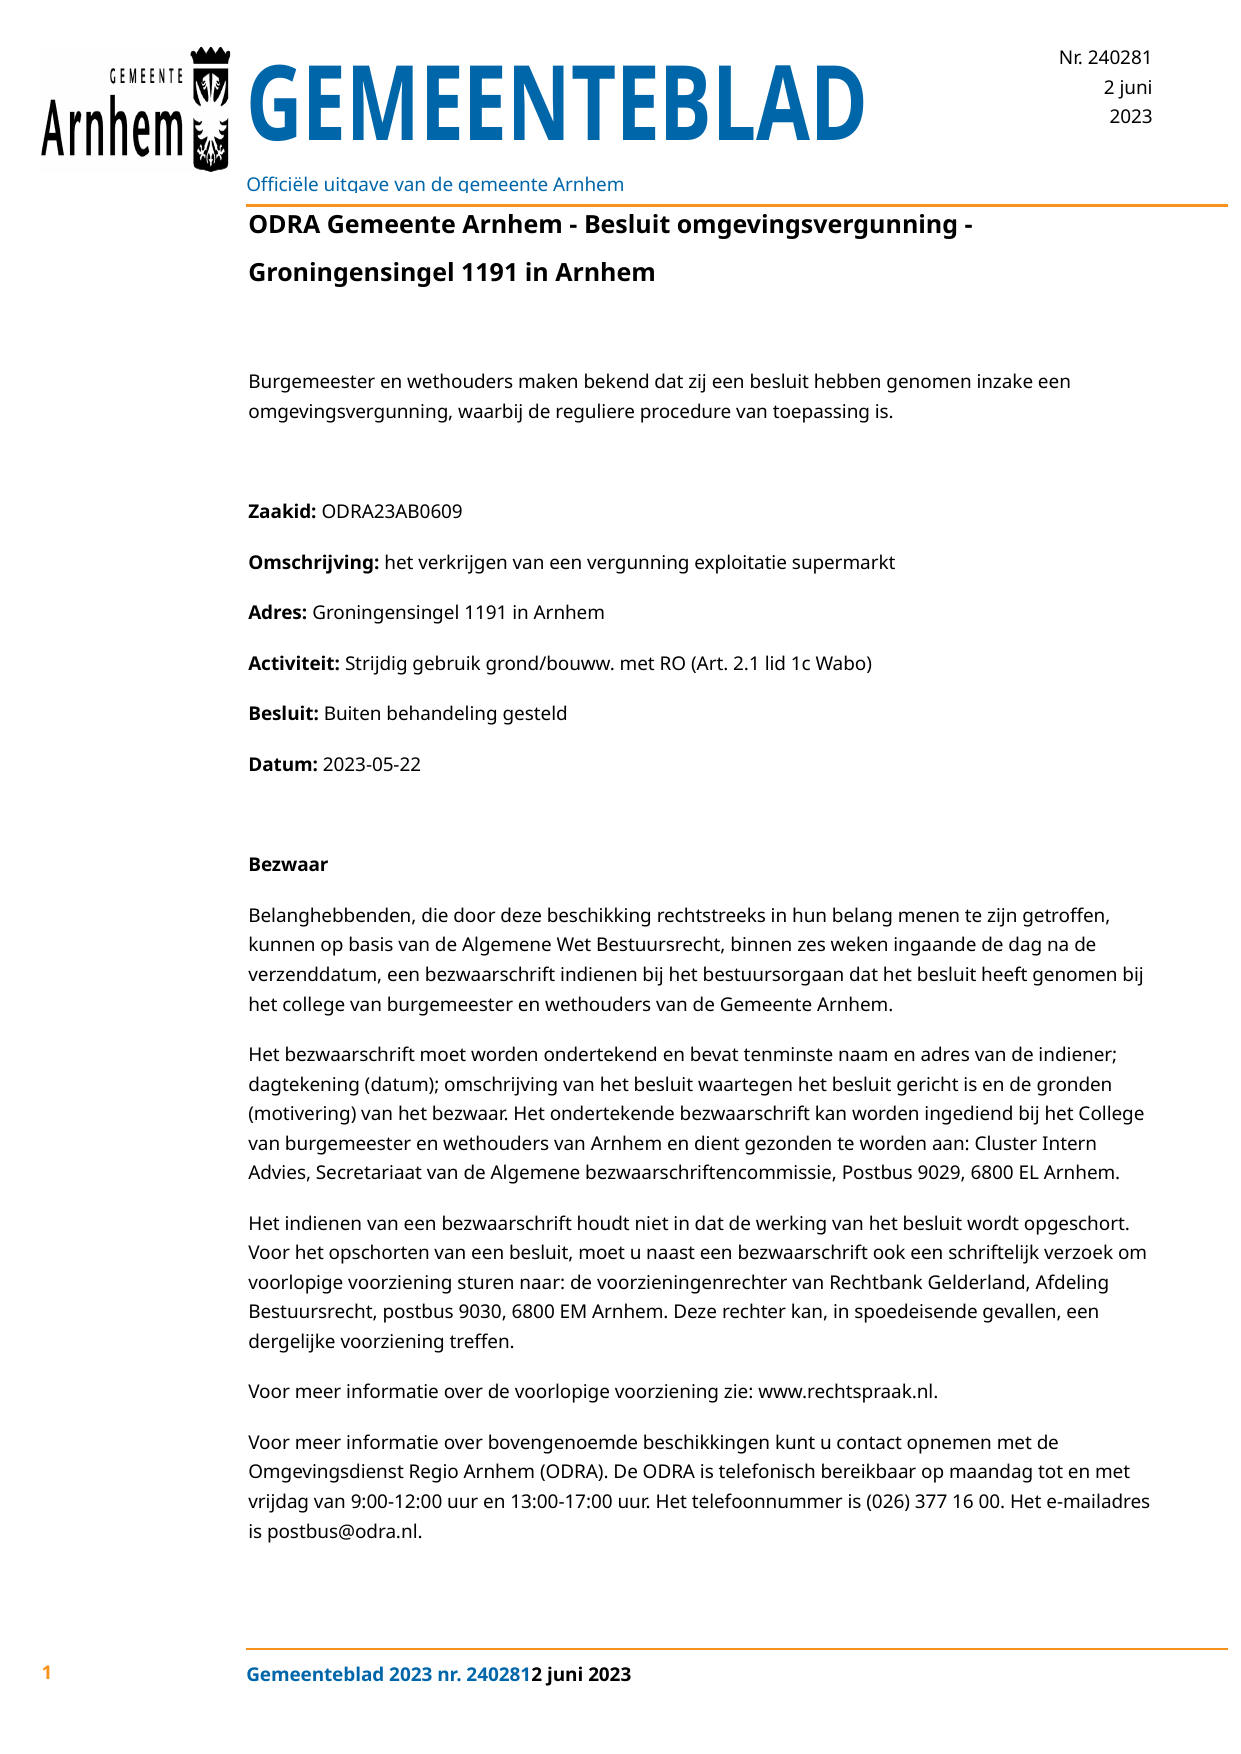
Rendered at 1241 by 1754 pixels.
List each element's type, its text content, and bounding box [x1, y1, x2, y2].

text Datum: 2023-05-22 [248, 751, 1152, 777]
text Adres: Groningensingel 1191 in Arnhem [248, 599, 1152, 625]
text Zaakid: ODRA23AB0609 [248, 499, 1152, 524]
text Bezwaar [248, 852, 1152, 877]
picture [41, 47, 231, 172]
text Burgemeester en wethouders maken bekend dat zij een besluit hebben genomen inzake een omgevingsvergunning, waarbij de reguliere procedure van toepassing is. [248, 368, 1152, 424]
text ODRA Gemeente Arnhem - Besluit omgevingsvergunning - Groningensingel 1191 in Arnhem [248, 207, 1152, 288]
text Voor meer informatie over bovengenoemde beschikkingen kunt u contact opnemen met de Omgevingsdienst Regio Arnhem (ODRA). De ODRA is telefonisch bereikbaar op maandag tot en met vrijdag van 9:00-12:00 uur en 13:00-17:00 uur. Het telefoonnummer is (026) 377 16 00. Het e-mailadres is postbus@odra.nl. [248, 1429, 1152, 1544]
text Activiteit: Strijdig gebruik grond/bouww. met RO (Art. 2.1 lid 1c Wabo) [248, 650, 1152, 676]
text Belanghebbenden, die door deze beschikking rechtstreeks in hun belang menen te zijn getroffen, kunnen op basis van de Algemene Wet Bestuursrecht, binnen zes weken ingaande de dag na de verzenddatum, een bezwaarschrift indienen bij het bestuursorgaan dat het besluit heeft genomen bij het college van burgemeester en wethouders van de Gemeente Arnhem. [248, 902, 1152, 1017]
text Het indienen van een bezwaarschrift houdt niet in dat de werking van het besluit wordt opgeschort. Voor het opschorten van een besluit, moet u naast een bezwaarschrift ook een schriftelijk verzoek om voorlopige voorziening sturen naar: de voorzieningenrechter van Rechtbank Gelderland, Afdeling Bestuursrecht, postbus 9030, 6800 EM Arnhem. Deze rechter kan, in spoedeisende gevallen, een dergelijke voorziening treffen. [248, 1210, 1152, 1354]
text Voor meer informatie over de voorlopige voorziening zie: www.rechtspraak.nl. [248, 1379, 1152, 1404]
text Omschrijving: het verkrijgen van een vergunning exploitatie supermarkt [248, 549, 1152, 575]
text Het bezwaarschrift moet worden ondertekend en bevat tenminste naam en adres van de indiener; dagtekening (datum); omschrijving van het besluit waartegen het besluit gericht is en de gronden (motivering) van het bezwaar. Het ondertekende bezwaarschrift kan worden ingediend bij het College van burgemeester en wethouders van Arnhem en dient gezonden te worden aan: Cluster Intern Advies, Secretariaat van de Algemene bezwaarschriftencommissie, Postbus 9029, 6800 EL Arnhem. [248, 1041, 1152, 1185]
text Besluit: Buiten behandeling gesteld [248, 700, 1152, 726]
